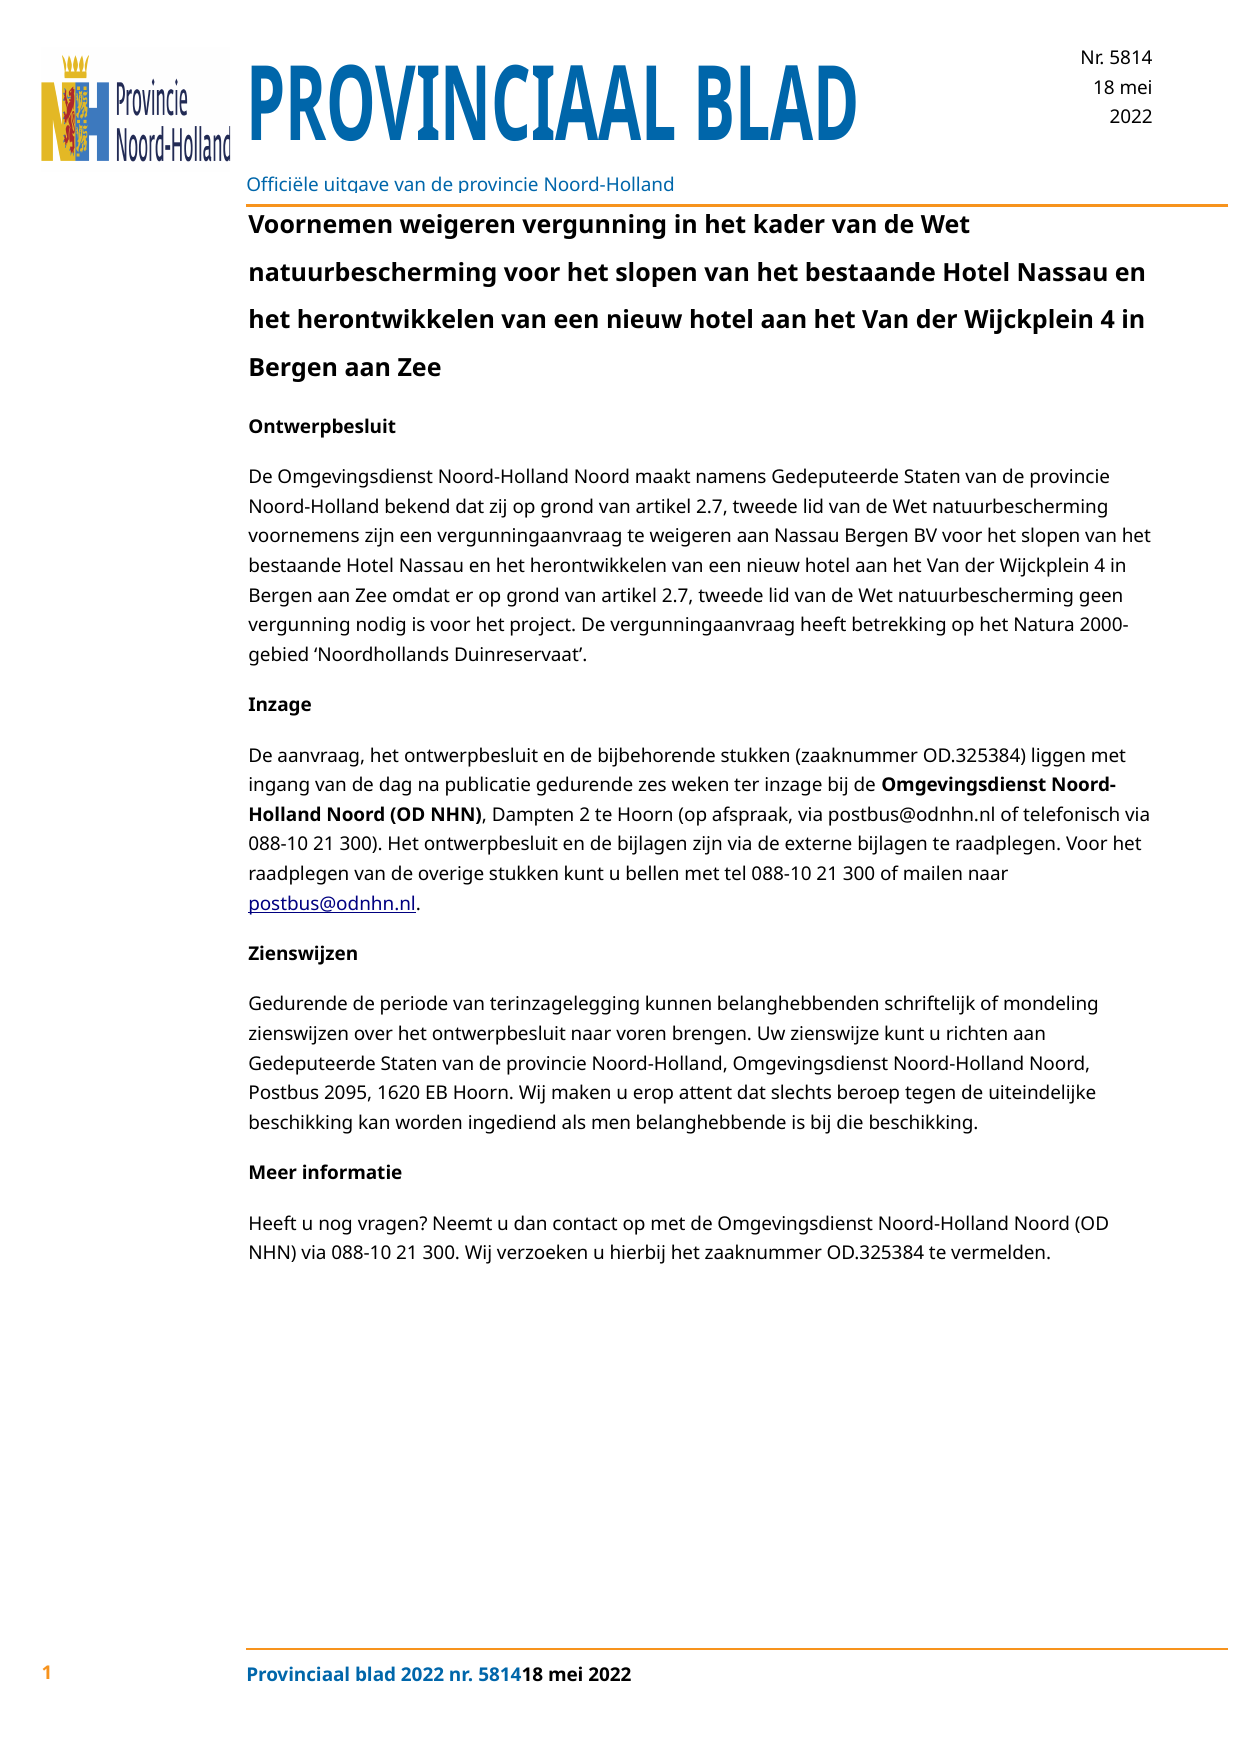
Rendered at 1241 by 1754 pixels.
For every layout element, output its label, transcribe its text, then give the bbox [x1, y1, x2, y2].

text De aanvraag, het ontwerpbesluit en de bijbehorende stukken (zaaknummer OD.325384) liggen met ingang van de dag na publicatie gedurende zes weken ter inzage bij de Omgevingsdienst Noord-Holland Noord (OD NHN), Dampten 2 te Hoorn (op afspraak, via postbus@odnhn.nl of telefonisch via 088-10 21 300). Het ontwerpbesluit en de bijlagen zijn via de externe bijlagen te raadplegen. Voor het raadplegen van de overige stukken kunt u bellen met tel 088-10 21 300 of mailen naar postbus@odnhn.nl. [248, 742, 1152, 916]
text Zienswijzen [248, 940, 1152, 966]
text Meer informatie [248, 1159, 1152, 1185]
text Gedurende de periode van terinzagelegging kunnen belanghebbenden schriftelijk of mondeling zienswijzen over het ontwerpbesluit naar voren brengen. Uw zienswijze kunt u richten aan Gedeputeerde Staten van de provincie Noord-Holland, Omgevingsdienst Noord-Holland Noord, Postbus 2095, 1620 EB Hoorn. Wij maken u erop attent dat slechts beroep tegen de uiteindelijke beschikking kan worden ingediend als men belanghebbende is bij die beschikking. [248, 991, 1152, 1135]
text Inzage [248, 691, 1152, 717]
text Voornemen weigeren vergunning in het kader van de Wet natuurbescherming voor het slopen van het bestaande Hotel Nassau en het herontwikkelen van een nieuw hotel aan het Van der Wijckplein 4 in Bergen aan Zee [248, 207, 1152, 384]
text Heeft u nog vragen? Neemt u dan contact op met de Omgevingsdienst Noord-Holland Noord (OD NHN) via 088-10 21 300. Wij verzoeken u hierbij het zaaknummer OD.325384 te vermelden. [248, 1210, 1152, 1265]
picture [41, 47, 231, 172]
text De Omgevingsdienst Noord-Holland Noord maakt namens Gedeputeerde Staten van de provincie Noord-Holland bekend dat zij op grond van artikel 2.7, tweede lid van de Wet natuurbescherming voornemens zijn een vergunningaanvraag te weigeren aan Nassau Bergen BV voor het slopen van het bestaande Hotel Nassau en het herontwikkelen van een nieuw hotel aan het Van der Wijckplein 4 in Bergen aan Zee omdat er op grond van artikel 2.7, tweede lid van de Wet natuurbescherming geen vergunning nodig is voor het project. De vergunningaanvraag heeft betrekking op het Natura 2000-gebied ‘Noordhollands Duinreservaat’. [248, 463, 1152, 667]
text Ontwerpbesluit [248, 413, 1152, 439]
